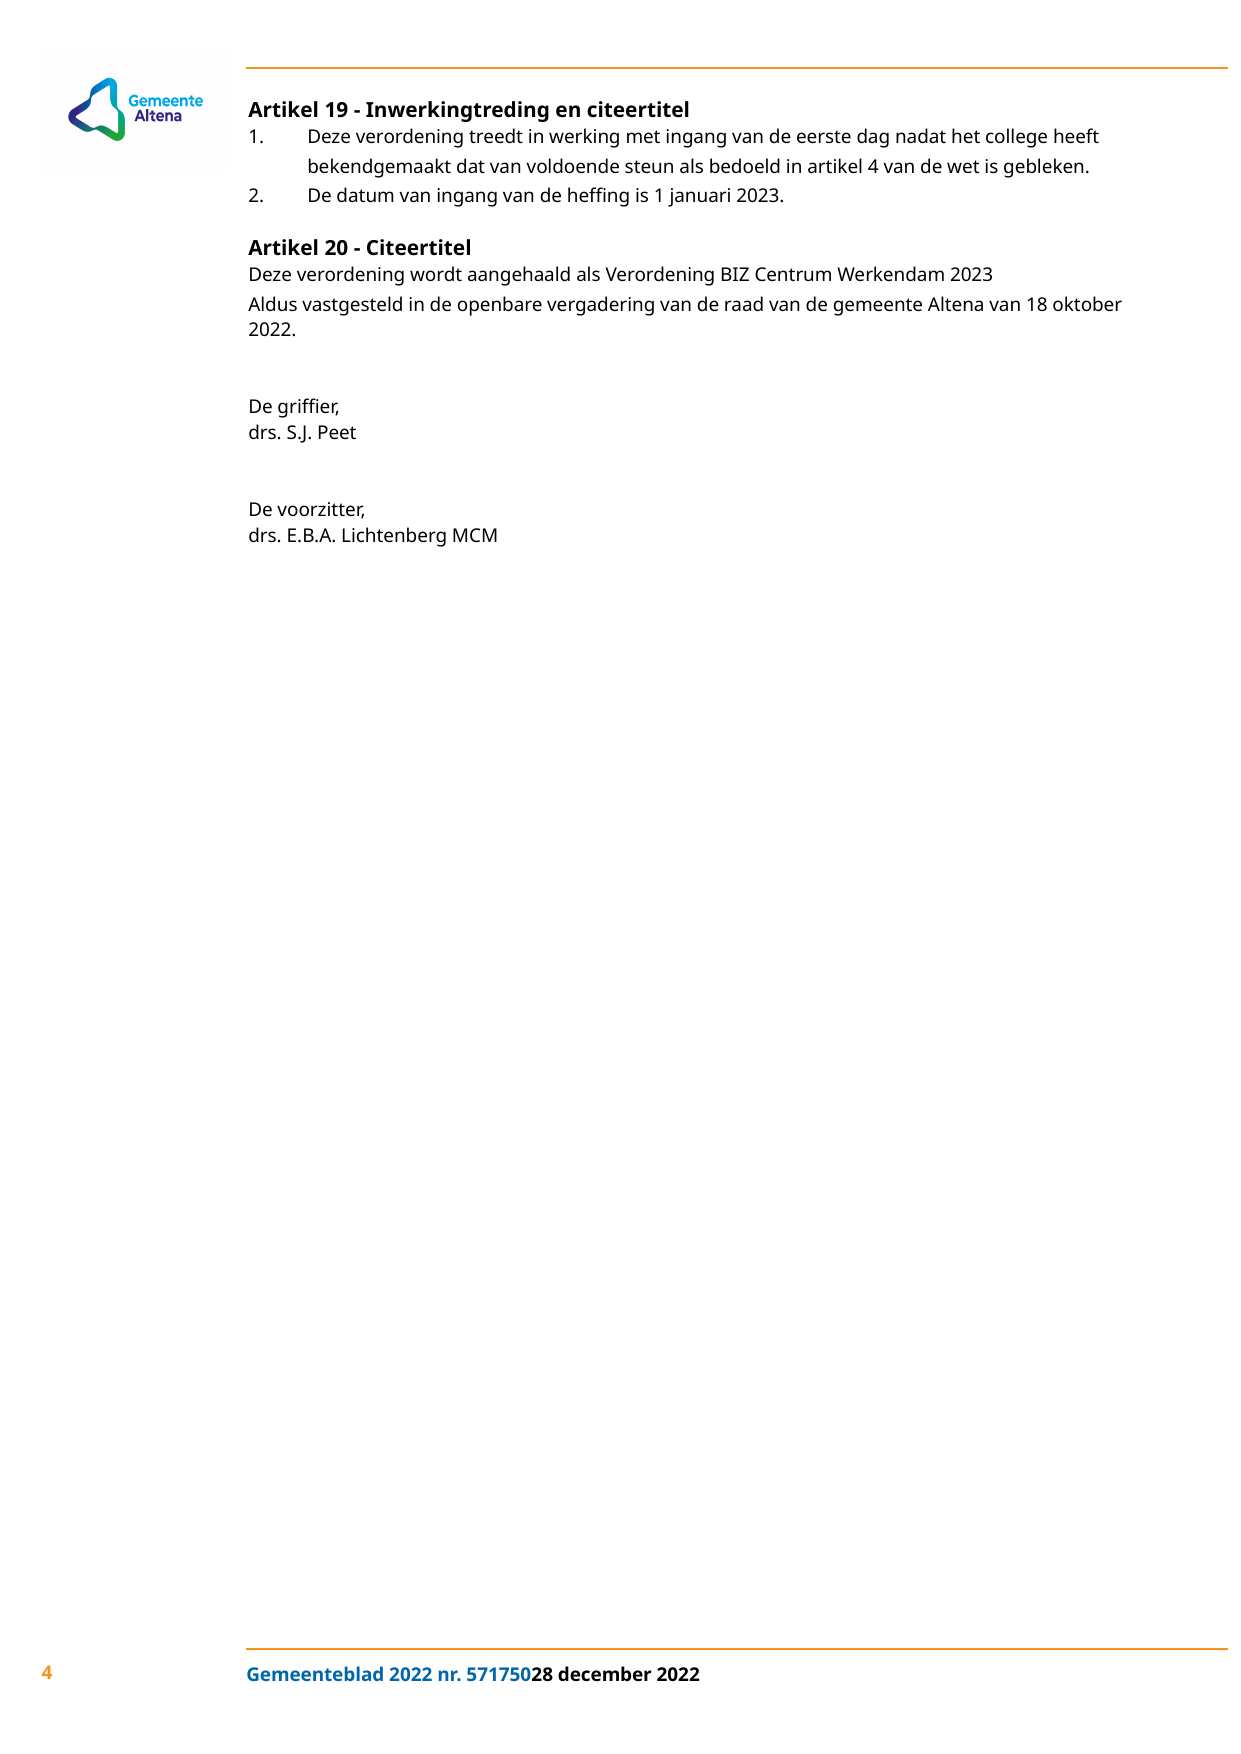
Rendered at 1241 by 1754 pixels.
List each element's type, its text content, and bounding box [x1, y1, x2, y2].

text De voorzitter, [248, 497, 1152, 522]
picture [41, 47, 231, 172]
text De griffier, [248, 394, 1152, 419]
text Artikel 20 - Citeertitel [248, 233, 1152, 261]
text Deze verordening wordt aangehaald als Verordening BIZ Centrum Werkendam 2023 [248, 261, 1152, 287]
text drs. E.B.A. Lichtenberg MCM [248, 522, 1152, 548]
text drs. S.J. Peet [248, 419, 1152, 445]
list Deze verordening treedt in werking met ingang van de eerste dag nadat het college heeft bekendgemaakt dat van voldoende steun als bedoeld in artikel 4 van de wet is gebleken. [248, 123, 1152, 178]
list De datum van ingang van de heffing is 1 januari 2023. [248, 182, 1152, 208]
text Artikel 19 - Inwerkingtreding en citeertitel [248, 95, 1152, 123]
text Aldus vastgesteld in de openbare vergadering van de raad van de gemeente Altena van 18 oktober 2022. [248, 291, 1152, 342]
